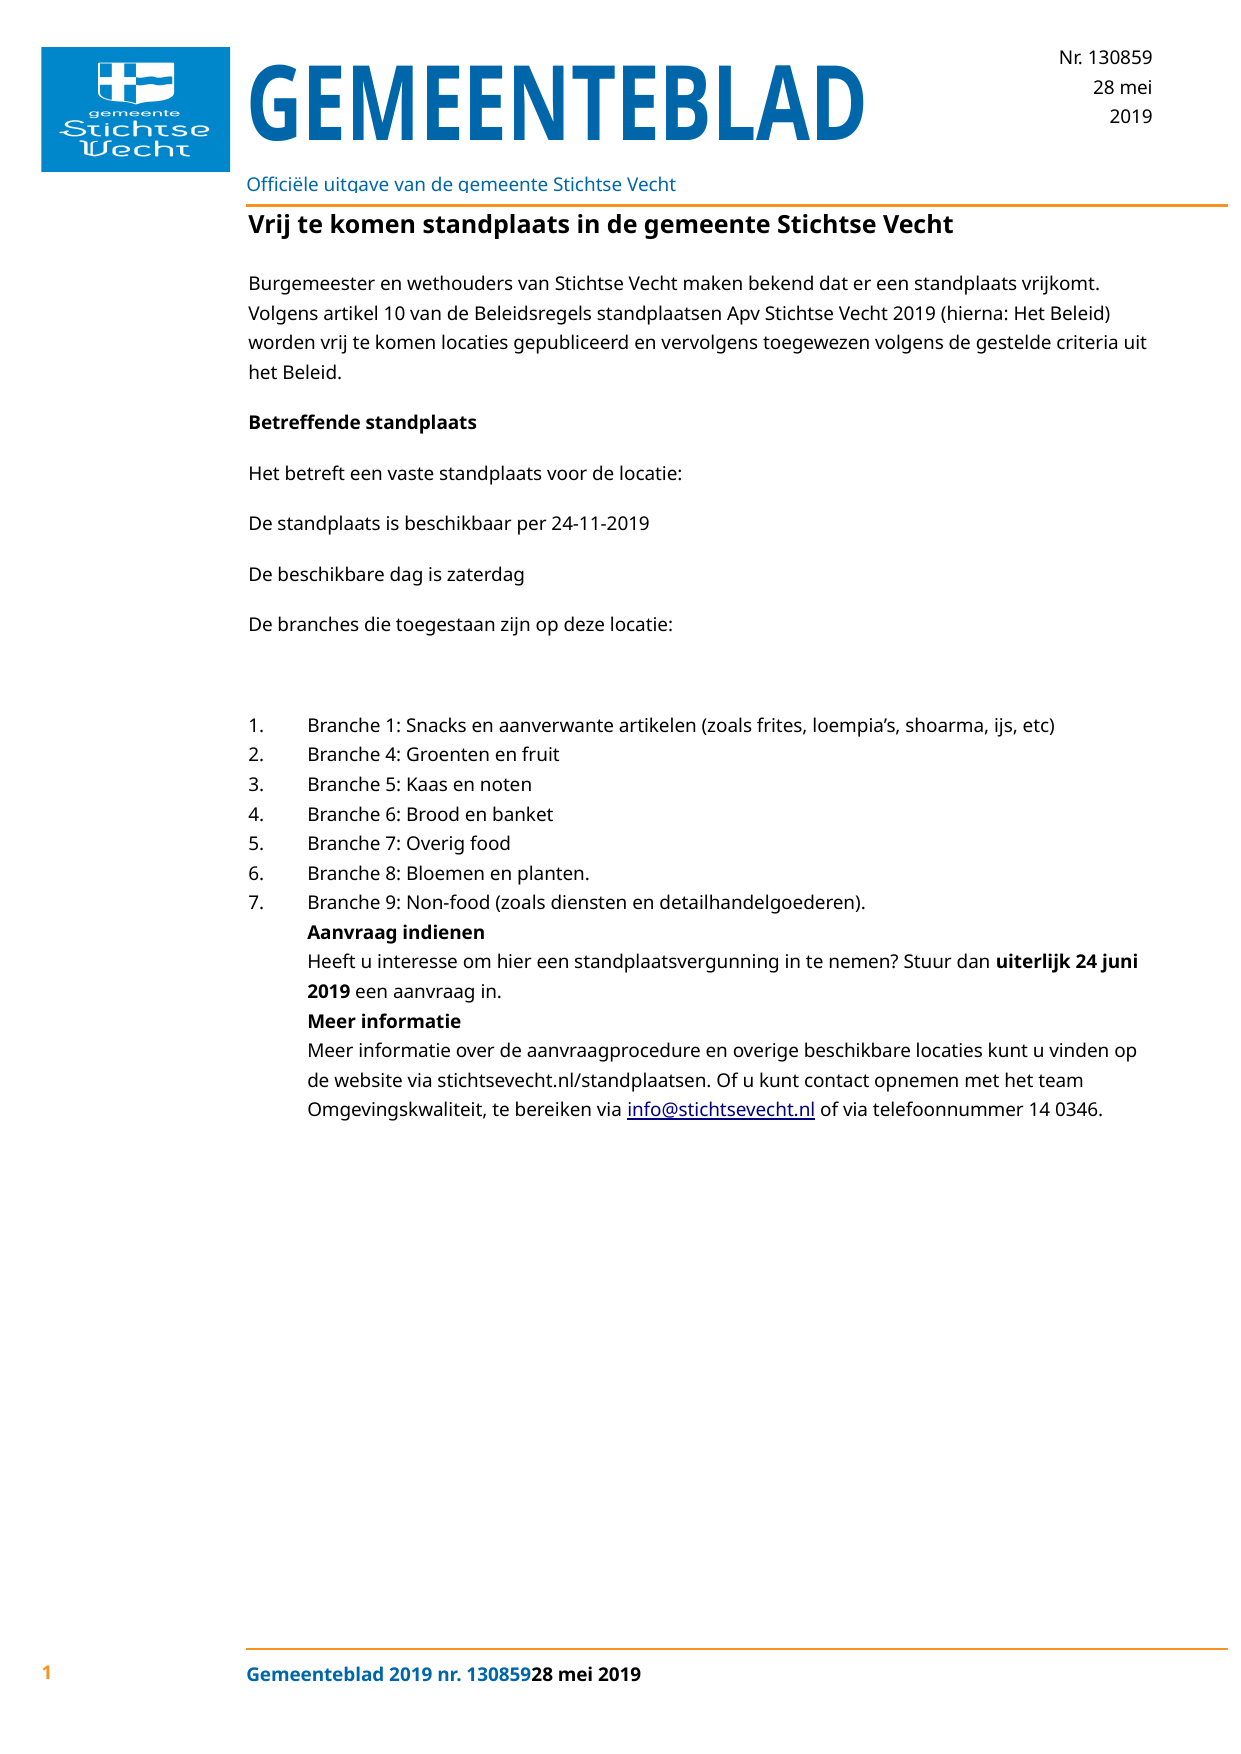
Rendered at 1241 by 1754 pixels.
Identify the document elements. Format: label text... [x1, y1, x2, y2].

list Meer informatie [248, 1008, 1152, 1033]
picture [99, 63, 135, 101]
list Meer informatie over de aanvraagprocedure en overige beschikbare locaties kunt u vinden op de website via stichtsevecht.nl/standplaatsen. Of u kunt contact opnemen met het team Omgevingskwaliteit, te bereiken via info@stichtsevecht.nl of via telefoonnummer 14 0346. [248, 1037, 1152, 1122]
list Branche 8: Bloemen en planten. [248, 860, 1152, 886]
list Branche 7: Overig food [248, 830, 1152, 856]
list Branche 5: Kaas en noten [248, 771, 1152, 797]
text Vrij te komen standplaats in de gemeente Stichtse Vecht [248, 207, 1152, 241]
text Het betreft een vaste standplaats voor de locatie: [248, 460, 1152, 486]
list Aanvraag indienen [248, 919, 1152, 945]
text De standplaats is beschikbaar per 24-11-2019 [248, 510, 1152, 536]
list Branche 4: Groenten en fruit [248, 742, 1152, 767]
text De beschikbare dag is zaterdag [248, 561, 1152, 586]
list Heeft u interesse om hier een standplaatsvergunning in te nemen? Stuur dan uiterlijk 24 juni 2019 een aanvraag in. [248, 949, 1152, 1004]
text De branches die toegestaan zijn op deze locatie: [248, 611, 1152, 637]
list Branche 9: Non-food (zoals diensten en detailhandelgoederen). [248, 889, 1152, 915]
list Branche 1: Snacks en aanverwante artikelen (zoals frites, loempia’s, shoarma, ijs, etc) [248, 712, 1152, 738]
list Branche 6: Brood en banket [248, 801, 1152, 826]
text Betreffende standplaats [248, 409, 1152, 435]
text Burgemeester en wethouders van Stichtse Vecht maken bekend dat er een standplaats vrijkomt. Volgens artikel 10 van de Beleidsregels standplaatsen Apv Stichtse Vecht 2019 (hierna: Het Beleid) worden vrij te komen locaties gepubliceerd en vervolgens toegewezen volgens de gestelde criteria uit het Beleid. [248, 270, 1152, 385]
picture [137, 63, 174, 103]
